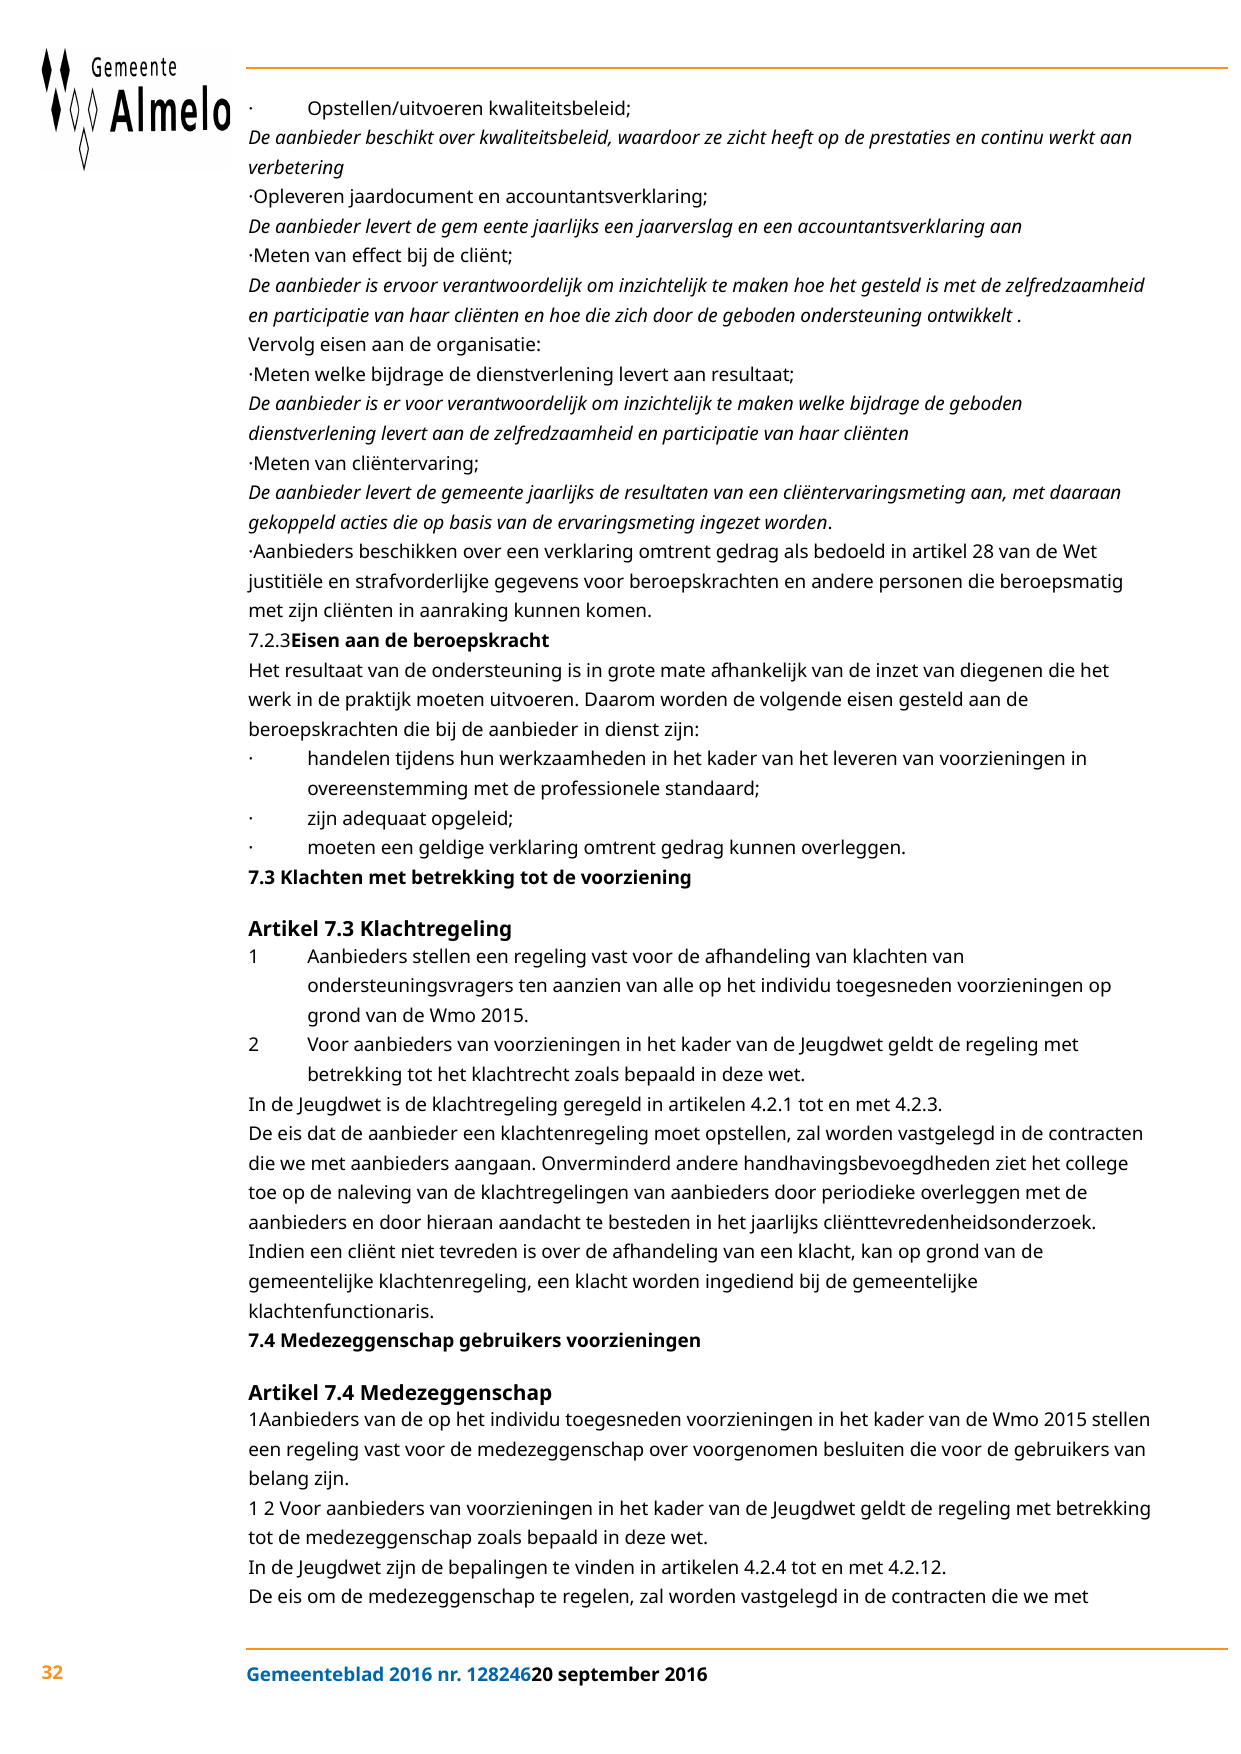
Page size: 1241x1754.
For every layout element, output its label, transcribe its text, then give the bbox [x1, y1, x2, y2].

text ·Meten welke bijdrage de dienstverlening levert aan resultaat; [248, 361, 1152, 387]
picture [41, 47, 231, 172]
text De eis om de medezeggenschap te regelen, zal worden vastgelegd in de contracten die we met [248, 1584, 1152, 1609]
text 1Aanbieders van de op het individu toegesneden voorzieningen in het kader van de Wmo 2015 stellen een regeling vast voor de medezeggenschap over voorgenomen besluiten die voor de gebruikers van belang zijn. [248, 1406, 1152, 1491]
text Indien een cliënt niet tevreden is over de afhandeling van een klacht, kan op grond van de gemeentelijke klachtenregeling, een klacht worden ingediend bij de gemeentelijke klachtenfunctionaris. [248, 1239, 1152, 1323]
list zijn adequaat opgeleid; [248, 805, 1152, 831]
text ·Meten van effect bij de cliënt; [248, 243, 1152, 268]
text Artikel 7.4 Medezeggenschap [248, 1378, 1152, 1406]
text De aanbieder levert de gem eente jaarlijks een jaarverslag en een accountantsverklaring aan [248, 213, 1152, 239]
list Aanbieders stellen een regeling vast voor de afhandeling van klachten van ondersteuningsvragers ten aanzien van alle op het individu toegesneden voorzieningen op grond van de Wmo 2015. [248, 943, 1152, 1028]
text ·Aanbieders beschikken over een verklaring omtrent gedrag als bedoeld in artikel 28 van de Wet justitiële en strafvorderlijke gegevens voor beroepskrachten en andere personen die beroepsmatig met zijn cliënten in aanraking kunnen komen. [248, 538, 1152, 623]
list handelen tijdens hun werkzaamheden in het kader van het leveren van voorzieningen in overeenstemming met de professionele standaard; [248, 746, 1152, 801]
text Het resultaat van de ondersteuning is in grote mate afhankelijk van de inzet van diegenen die het werk in de praktijk moeten uitvoeren. Daarom worden de volgende eisen gesteld aan de beroepskrachten die bij de aanbieder in dienst zijn: [248, 657, 1152, 742]
text 7.3 Klachten met betrekking tot de voorziening [248, 864, 1152, 890]
text ·Opleveren jaardocument en accountantsverklaring; [248, 183, 1152, 209]
text De aanbieder levert de gemeente jaarlijks de resultaten van een cliëntervaringsmeting aan, met daaraan gekoppeld acties die op basis van de ervaringsmeting ingezet worden. [248, 479, 1152, 535]
text De eis dat de aanbieder een klachtenregeling moet opstellen, zal worden vastgelegd in de contracten die we met aanbieders aangaan. Onverminderd andere handhavingsbevoegdheden ziet het college toe op de naleving van de klachtregelingen van aanbieders door periodieke overleggen met de aanbieders en door hieraan aandacht te besteden in het jaarlijks cliënttevredenheidsonderzoek. [248, 1120, 1152, 1235]
text 1 2 Voor aanbieders van voorzieningen in het kader van de Jeugdwet geldt de regeling met betrekking tot de medezeggenschap zoals bepaald in deze wet. [248, 1495, 1152, 1550]
text Vervolg eisen aan de organisatie: [248, 331, 1152, 357]
text In de Jeugdwet zijn de bepalingen te vinden in artikelen 4.2.4 tot en met 4.2.12. [248, 1554, 1152, 1580]
list Opstellen/uitvoeren kwaliteitsbeleid; [248, 95, 1152, 121]
text De aanbieder is ervoor verantwoordelijk om inzichtelijk te maken hoe het gesteld is met de zelfredzaamheid en participatie van haar cliënten en hoe die zich door de geboden ondersteuning ontwikkelt . [248, 272, 1152, 328]
text ·Meten van cliëntervaring; [248, 450, 1152, 476]
text 7.2.3Eisen aan de beroepskracht [248, 627, 1152, 653]
list moeten een geldige verklaring omtrent gedrag kunnen overleggen. [248, 834, 1152, 860]
text Artikel 7.3 Klachtregeling [248, 914, 1152, 943]
text In de Jeugdwet is de klachtregeling geregeld in artikelen 4.2.1 tot en met 4.2.3. [248, 1091, 1152, 1116]
list Voor aanbieders van voorzieningen in het kader van de Jeugdwet geldt de regeling met betrekking tot het klachtrecht zoals bepaald in deze wet. [248, 1032, 1152, 1087]
text De aanbieder is er voor verantwoordelijk om inzichtelijk te maken welke bijdrage de geboden dienstverlening levert aan de zelfredzaamheid en participatie van haar cliënten [248, 391, 1152, 446]
text De aanbieder beschikt over kwaliteitsbeleid, waardoor ze zicht heeft op de prestaties en continu werkt aan verbetering [248, 124, 1152, 180]
text 7.4 Medezeggenschap gebruikers voorzieningen [248, 1327, 1152, 1353]
